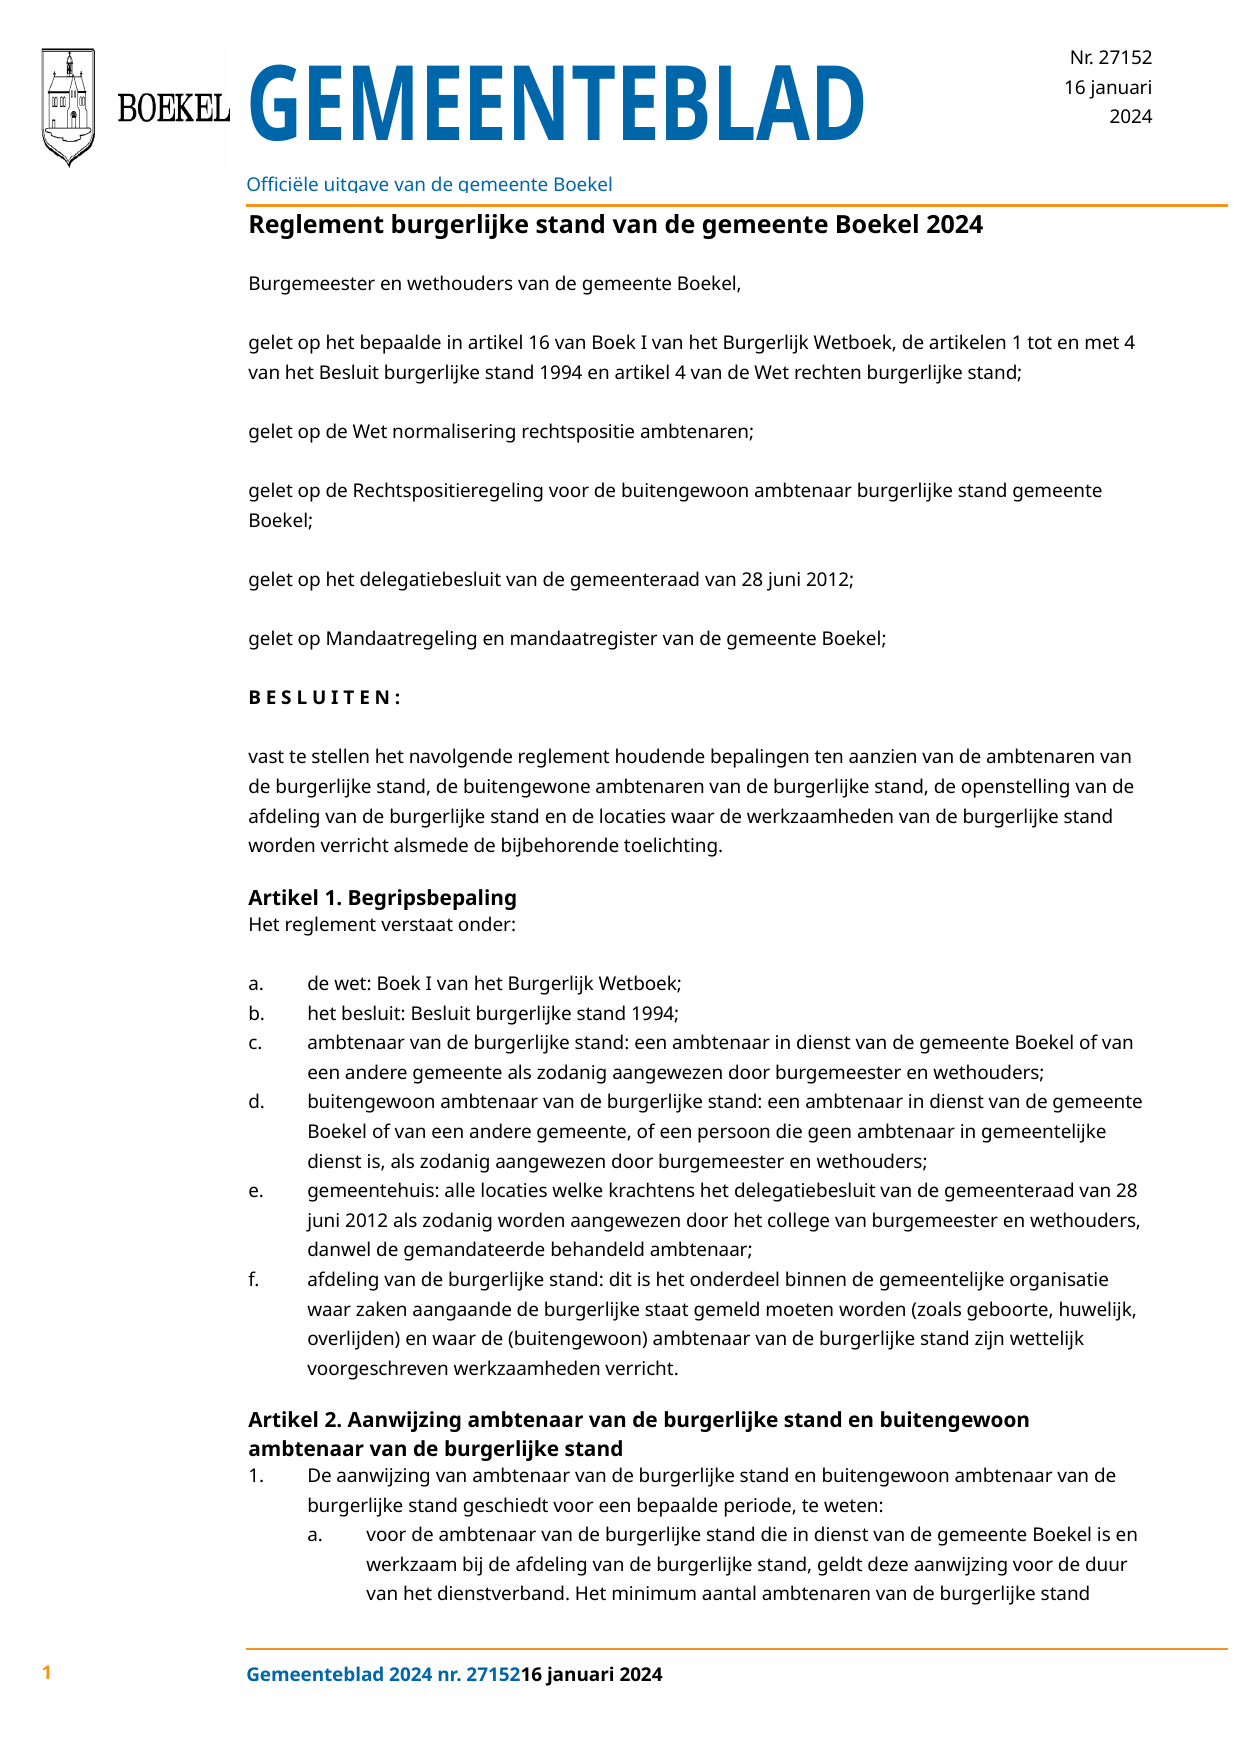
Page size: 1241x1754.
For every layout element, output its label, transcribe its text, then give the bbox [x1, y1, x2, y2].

list het besluit: Besluit burgerlijke stand 1994; [248, 1000, 1152, 1026]
list ambtenaar van de burgerlijke stand: een ambtenaar in dienst van de gemeente Boekel of van een andere gemeente als zodanig aangewezen door burgemeester en wethouders; [248, 1029, 1152, 1085]
text gelet op Mandaatregeling en mandaatregister van de gemeente Boekel; [248, 625, 1152, 651]
list De aanwijzing van ambtenaar van de burgerlijke stand en buitengewoon ambtenaar van de burgerlijke stand geschiedt voor een bepaalde periode, te weten: [248, 1462, 1152, 1518]
list de wet: Boek I van het Burgerlijk Wetboek; [248, 970, 1152, 996]
list afdeling van de burgerlijke stand: dit is het onderdeel binnen de gemeentelijke organisatie waar zaken aangaande de burgerlijke staat gemeld moeten worden (zoals geboorte, huwelijk, overlijden) en waar de (buitengewoon) ambtenaar van de burgerlijke stand zijn wettelijk voorgeschreven werkzaamheden verricht. [248, 1266, 1152, 1381]
text Artikel 1. Begripsbepaling [248, 883, 1152, 911]
text gelet op het bepaalde in artikel 16 van Boek I van het Burgerlijk Wetboek, de artikelen 1 tot en met 4 van het Besluit burgerlijke stand 1994 en artikel 4 van de Wet rechten burgerlijke stand; [248, 329, 1152, 385]
text Burgemeester en wethouders van de gemeente Boekel, [248, 270, 1152, 296]
text vast te stellen het navolgende reglement houdende bepalingen ten aanzien van de ambtenaren van de burgerlijke stand, de buitengewone ambtenaren van de burgerlijke stand, de openstelling van de afdeling van de burgerlijke stand en de locaties waar de werkzaamheden van de burgerlijke stand worden verricht alsmede de bijbehorende toelichting. [248, 744, 1152, 858]
list voor de ambtenaar van de burgerlijke stand die in dienst van de gemeente Boekel is en werkzaam bij de afdeling van de burgerlijke stand, geldt deze aanwijzing voor de duur van het dienstverband. Het minimum aantal ambtenaren van de burgerlijke stand [307, 1521, 1152, 1606]
text gelet op het delegatiebesluit van de gemeenteraad van 28 juni 2012; [248, 566, 1152, 592]
list buitengewoon ambtenaar van de burgerlijke stand: een ambtenaar in dienst van de gemeente Boekel of van een andere gemeente, of een persoon die geen ambtenaar in gemeentelijke dienst is, als zodanig aangewezen door burgemeester en wethouders; [248, 1089, 1152, 1174]
text Reglement burgerlijke stand van de gemeente Boekel 2024 [248, 207, 1152, 241]
picture [41, 47, 231, 172]
list gemeentehuis: alle locaties welke krachtens het delegatiebesluit van de gemeenteraad van 28 juni 2012 als zodanig worden aangewezen door het college van burgemeester en wethouders, danwel de gemandateerde behandeld ambtenaar; [248, 1177, 1152, 1262]
text gelet op de Wet normalisering rechtspositie ambtenaren; [248, 418, 1152, 444]
text B E S L U I T E N : [248, 684, 1152, 710]
text Artikel 2. Aanwijzing ambtenaar van de burgerlijke stand en buitengewoon ambtenaar van de burgerlijke stand [248, 1405, 1152, 1462]
text Het reglement verstaat onder: [248, 911, 1152, 937]
text gelet op de Rechtspositieregeling voor de buitengewoon ambtenaar burgerlijke stand gemeente Boekel; [248, 477, 1152, 533]
